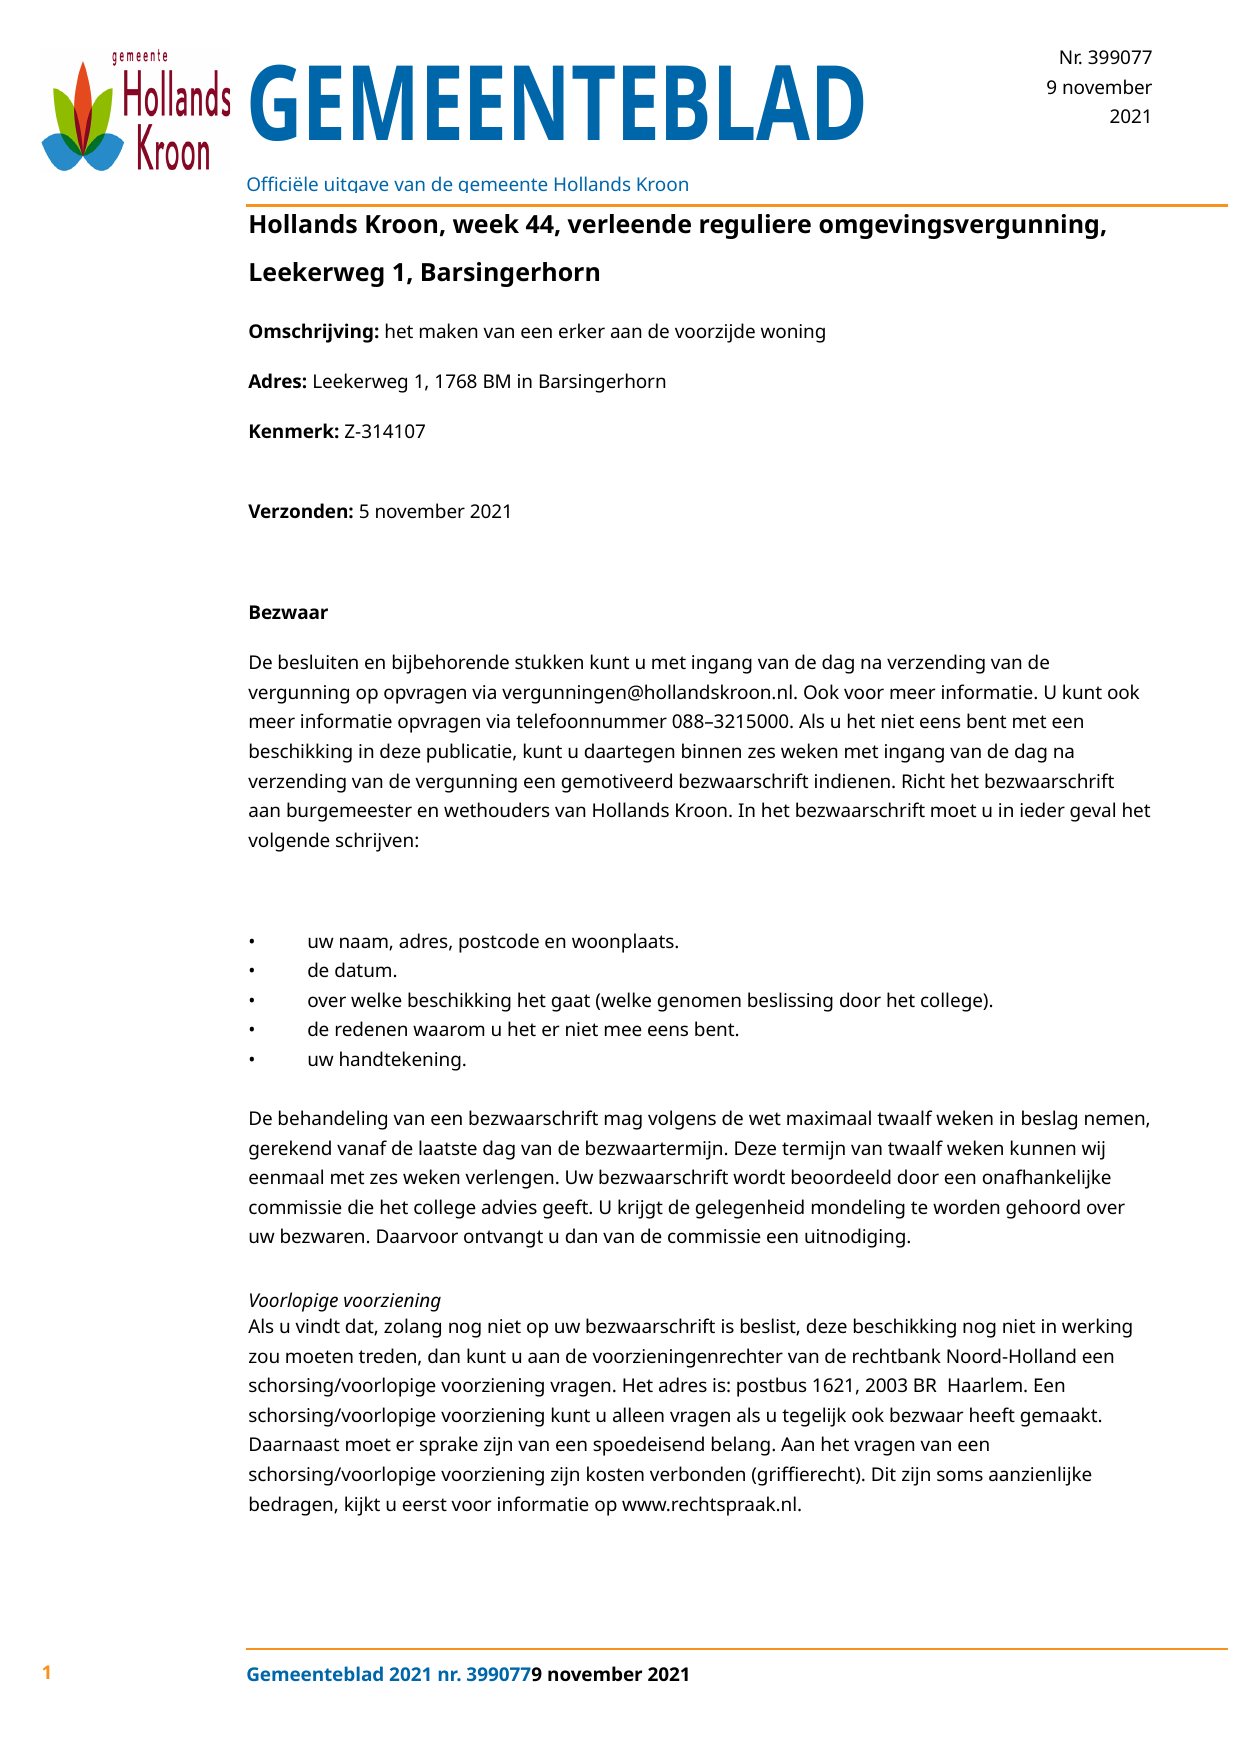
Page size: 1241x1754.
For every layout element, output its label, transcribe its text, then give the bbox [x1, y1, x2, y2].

text Adres: Leekerweg 1, 1768 BM in Barsingerhorn [248, 368, 1152, 394]
text Voorlopige voorziening [248, 1288, 1152, 1313]
list de redenen waarom u het er niet mee eens bent. [248, 1017, 1152, 1042]
text Kenmerk: Z-314107 [248, 419, 1152, 444]
list de datum. [248, 957, 1152, 983]
picture [41, 47, 231, 172]
table_header [700, 469, 1152, 495]
list uw handtekening. [248, 1046, 1152, 1072]
text Omschrijving: het maken van een erker aan de voorzijde woning [248, 318, 1152, 344]
text Als u vindt dat, zolang nog niet op uw bezwaarschrift is beslist, deze beschikking nog niet in werking zou moeten treden, dan kunt u aan de voorzieningenrechter van de rechtbank Noord-Holland een schorsing/voorlopige voorziening vragen. Het adres is: postbus 1621, 2003 BR Haarlem. Een schorsing/voorlopige voorziening kunt u alleen vragen als u tegelijk ook bezwaar heeft gemaakt. Daarnaast moet er sprake zijn van een spoedeisend belang. Aan het vragen van een schorsing/voorlopige voorziening zijn kosten verbonden (griffierecht). Dit zijn soms aanzienlijke bedragen, kijkt u eerst voor informatie op www.rechtspraak.nl. [248, 1313, 1152, 1517]
text Verzonden: 5 november 2021 [248, 498, 1152, 524]
table_header [248, 469, 700, 495]
text Hollands Kroon, week 44, verleende reguliere omgevingsvergunning, Leekerweg 1, Barsingerhorn [248, 207, 1152, 288]
list over welke beschikking het gaat (welke genomen beslissing door het college). [248, 987, 1152, 1013]
text De besluiten en bijbehorende stukken kunt u met ingang van de dag na verzending van de vergunning op opvragen via vergunningen@hollandskroon.nl. Ook voor meer informatie. U kunt ook meer informatie opvragen via telefoonnummer 088–3215000. Als u het niet eens bent met een beschikking in deze publicatie, kunt u daartegen binnen zes weken met ingang van de dag na verzending van de vergunning een gemotiveerd bezwaarschrift indienen. Richt het bezwaarschrift aan burgemeester en wethouders van Hollands Kroon. In het bezwaarschrift moet u in ieder geval het volgende schrijven: [248, 649, 1152, 853]
list uw naam, adres, postcode en woonplaats. [248, 928, 1152, 953]
text Bezwaar [248, 599, 1152, 625]
text De behandeling van een bezwaarschrift mag volgens de wet maximaal twaalf weken in beslag nemen, gerekend vanaf de laatste dag van de bezwaartermijn. Deze termijn van twaalf weken kunnen wij eenmaal met zes weken verlengen. Uw bezwaarschrift wordt beoordeeld door een onafhankelijke commissie die het college advies geeft. U krijgt de gelegenheid mondeling te worden gehoord over uw bezwaren. Daarvoor ontvangt u dan van de commissie een uitnodiging. [248, 1105, 1152, 1249]
